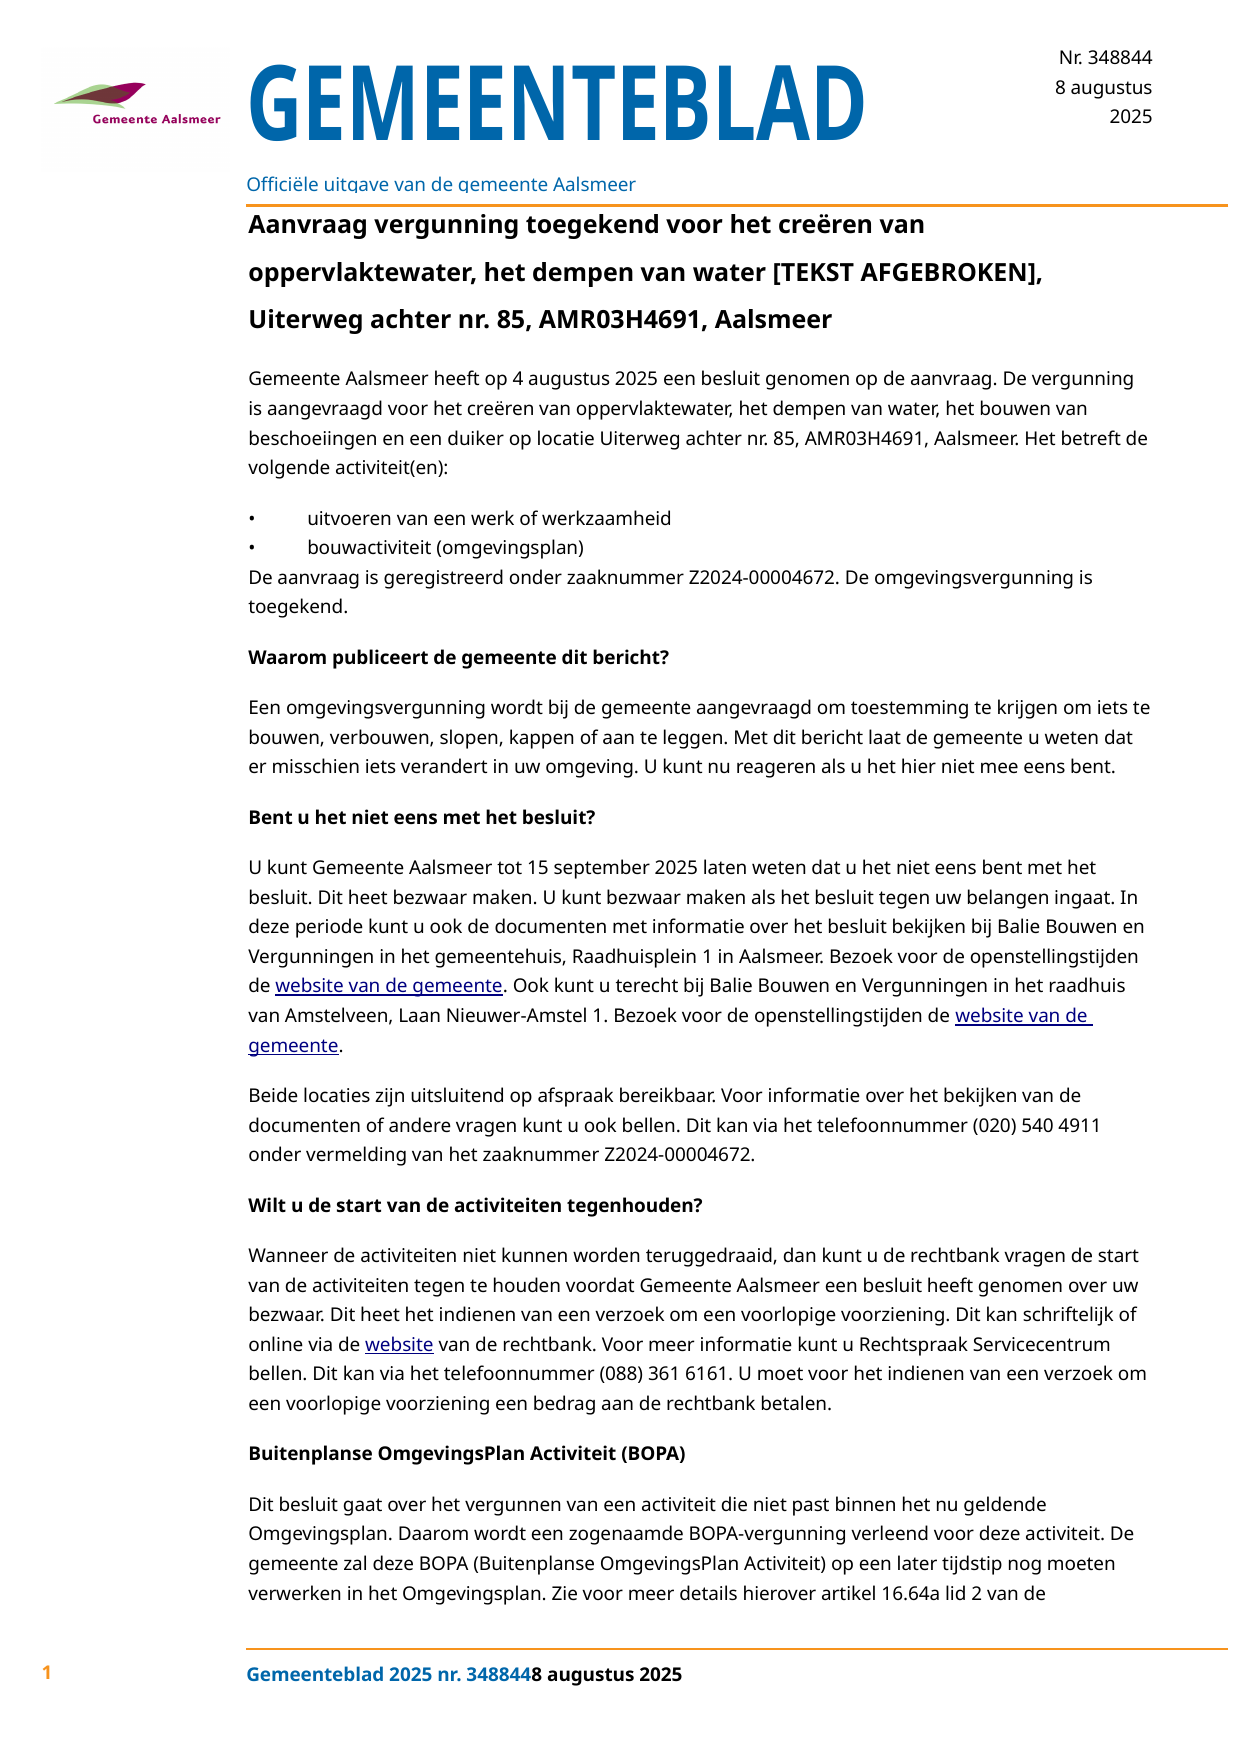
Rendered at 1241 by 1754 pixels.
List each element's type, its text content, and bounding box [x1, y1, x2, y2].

text Bent u het niet eens met het besluit? [248, 804, 1152, 829]
text De aanvraag is geregistreerd onder zaaknummer Z2024-00004672. De omgevingsvergunning is toegekend. [248, 564, 1152, 619]
list uitvoeren van een werk of werkzaamheid [248, 505, 1152, 530]
text Wanneer de activiteiten niet kunnen worden teruggedraaid, dan kunt u de rechtbank vragen de start van de activiteiten tegen te houden voordat Gemeente Aalsmeer een besluit heeft genomen over uw bezwaar. Dit heet het indienen van een verzoek om een voorlopige voorziening. Dit kan schriftelijk of online via de website van de rechtbank. Voor meer informatie kunt u Rechtspraak Servicecentrum bellen. Dit kan via het telefoonnummer (088) 361 6161. U moet voor het indienen van een verzoek om een voorlopige voorziening een bedrag aan de rechtbank betalen. [248, 1242, 1152, 1416]
picture [41, 47, 231, 172]
text Beide locaties zijn uitsluitend op afspraak bereikbaar. Voor informatie over het bekijken van de documenten of andere vragen kunt u ook bellen. Dit kan via het telefoonnummer (020) 540 4911 onder vermelding van het zaaknummer Z2024-00004672. [248, 1082, 1152, 1167]
text Aanvraag vergunning toegekend voor het creëren van oppervlaktewater, het dempen van water [TEKST AFGEBROKEN], Uiterweg achter nr. 85, AMR03H4691, Aalsmeer [248, 207, 1152, 336]
text Waarom publiceert de gemeente dit bericht? [248, 644, 1152, 669]
text Buitenplanse OmgevingsPlan Activiteit (BOPA) [248, 1441, 1152, 1466]
text Een omgevingsvergunning wordt bij de gemeente aangevraagd om toestemming te krijgen om iets te bouwen, verbouwen, slopen, kappen of aan te leggen. Met dit bericht laat de gemeente u weten dat er misschien iets verandert in uw omgeving. U kunt nu reageren als u het hier niet mee eens bent. [248, 694, 1152, 779]
text Gemeente Aalsmeer heeft op 4 augustus 2025 een besluit genomen op de aanvraag. De vergunning is aangevraagd voor het creëren van oppervlaktewater, het dempen van water, het bouwen van beschoeiingen en een duiker op locatie Uiterweg achter nr. 85, AMR03H4691, Aalsmeer. Het betreft de volgende activiteit(en): [248, 366, 1152, 480]
text Dit besluit gaat over het vergunnen van een activiteit die niet past binnen het nu geldende Omgevingsplan. Daarom wordt een zogenaamde BOPA-vergunning verleend voor deze activiteit. De gemeente zal deze BOPA (Buitenplanse OmgevingsPlan Activiteit) op een later tijdstip nog moeten verwerken in het Omgevingsplan. Zie voor meer details hierover artikel 16.64a lid 2 van de [248, 1491, 1152, 1605]
text U kunt Gemeente Aalsmeer tot 15 september 2025 laten weten dat u het niet eens bent met het besluit. Dit heet bezwaar maken. U kunt bezwaar maken als het besluit tegen uw belangen ingaat. In deze periode kunt u ook de documenten met informatie over het besluit bekijken bij Balie Bouwen en Vergunningen in het gemeentehuis, Raadhuisplein 1 in Aalsmeer. Bezoek voor de openstellingstijden de website van de gemeente. Ook kunt u terecht bij Balie Bouwen en Vergunningen in het raadhuis van Amstelveen, Laan Nieuwer-Amstel 1. Bezoek voor de openstellingstijden de website van de gemeente. [248, 854, 1152, 1057]
list bouwactiviteit (omgevingsplan) [248, 534, 1152, 560]
text Wilt u de start van de activiteiten tegenhouden? [248, 1192, 1152, 1217]
